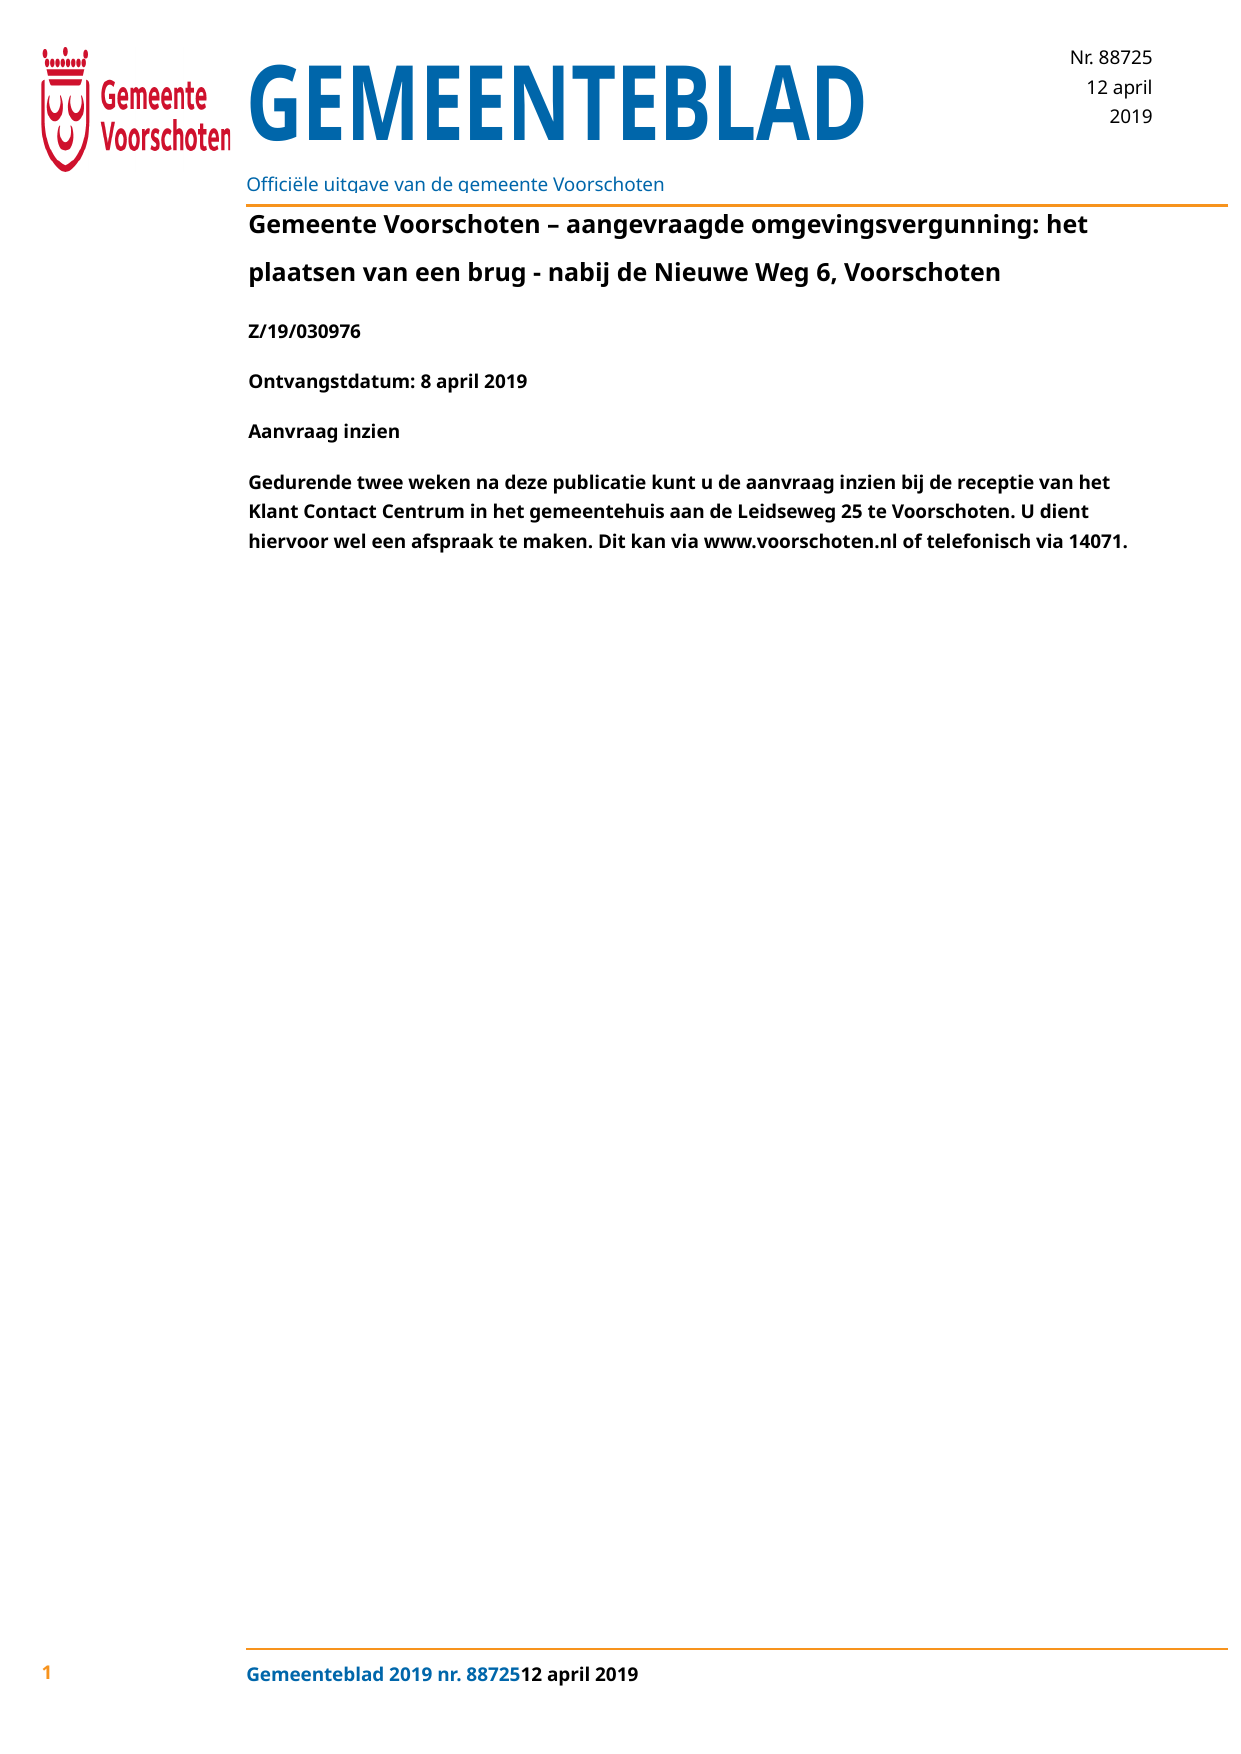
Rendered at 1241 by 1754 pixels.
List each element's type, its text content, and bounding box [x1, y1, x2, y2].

text Gedurende twee weken na deze publicatie kunt u de aanvraag inzien bij de receptie van het Klant Contact Centrum in het gemeentehuis aan de Leidseweg 25 te Voorschoten. U dient hiervoor wel een afspraak te maken. Dit kan via www.voorschoten.nl of telefonisch via 14071. [248, 469, 1152, 554]
text Gemeente Voorschoten – aangevraagde omgevingsvergunning: het plaatsen van een brug - nabij de Nieuwe Weg 6, Voorschoten [248, 207, 1152, 288]
picture [41, 47, 231, 172]
text Ontvangstdatum: 8 april 2019 [248, 368, 1152, 394]
text Aanvraag inzien [248, 419, 1152, 444]
text Z/19/030976 [248, 318, 1152, 344]
